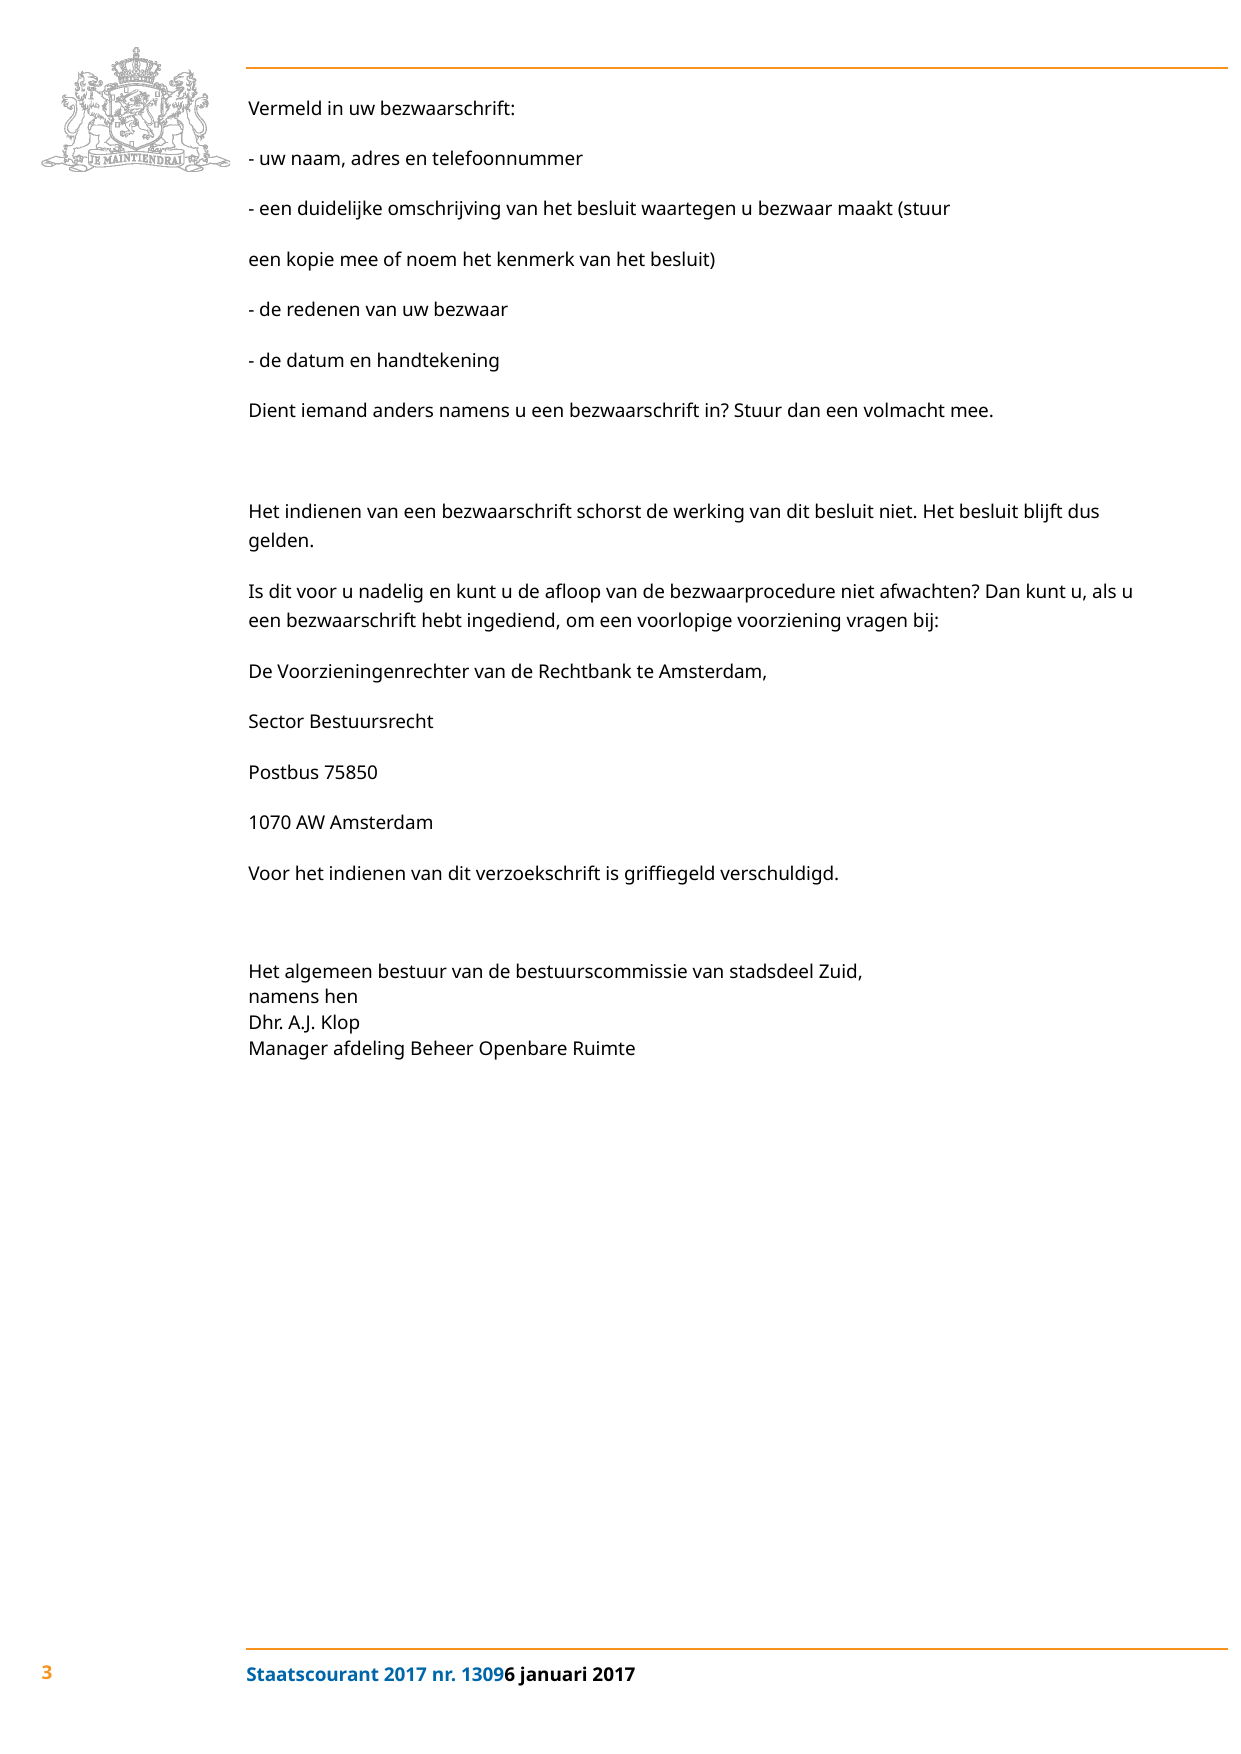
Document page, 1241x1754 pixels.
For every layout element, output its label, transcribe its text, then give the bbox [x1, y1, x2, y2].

text Het indienen van een bezwaarschrift schorst de werking van dit besluit niet. Het besluit blijft dus gelden. [248, 498, 1152, 553]
text - een duidelijke omschrijving van het besluit waartegen u bezwaar maakt (stuur [248, 196, 1152, 221]
text Vermeld in uw bezwaarschrift: [248, 95, 1152, 121]
text Dhr. A.J. Klop [248, 1009, 1152, 1035]
text Sector Bestuursrecht [248, 708, 1152, 734]
text namens hen [248, 984, 1152, 1009]
text een kopie mee of noem het kenmerk van het besluit) [248, 246, 1152, 272]
text Is dit voor u nadelig en kunt u de afloop van de bezwaarprocedure niet afwachten? Dan kunt u, als u een bezwaarschrift hebt ingediend, om een voorlopige voorziening vragen bij: [248, 578, 1152, 633]
text - de datum en handtekening [248, 347, 1152, 373]
text Het algemeen bestuur van de bestuurscommissie van stadsdeel Zuid, [248, 958, 1152, 984]
text - uw naam, adres en telefoonnummer [248, 145, 1152, 171]
text Manager afdeling Beheer Openbare Ruimte [248, 1035, 1152, 1061]
text Postbus 75850 [248, 759, 1152, 785]
text Voor het indienen van dit verzoekschrift is griffiegeld verschuldigd. [248, 860, 1152, 886]
text De Voorzieningenrechter van de Rechtbank te Amsterdam, [248, 658, 1152, 684]
picture [41, 47, 231, 172]
text - de redenen van uw bezwaar [248, 296, 1152, 322]
text 1070 AW Amsterdam [248, 809, 1152, 835]
text Dient iemand anders namens u een bezwaarschrift in? Stuur dan een volmacht mee. [248, 397, 1152, 423]
